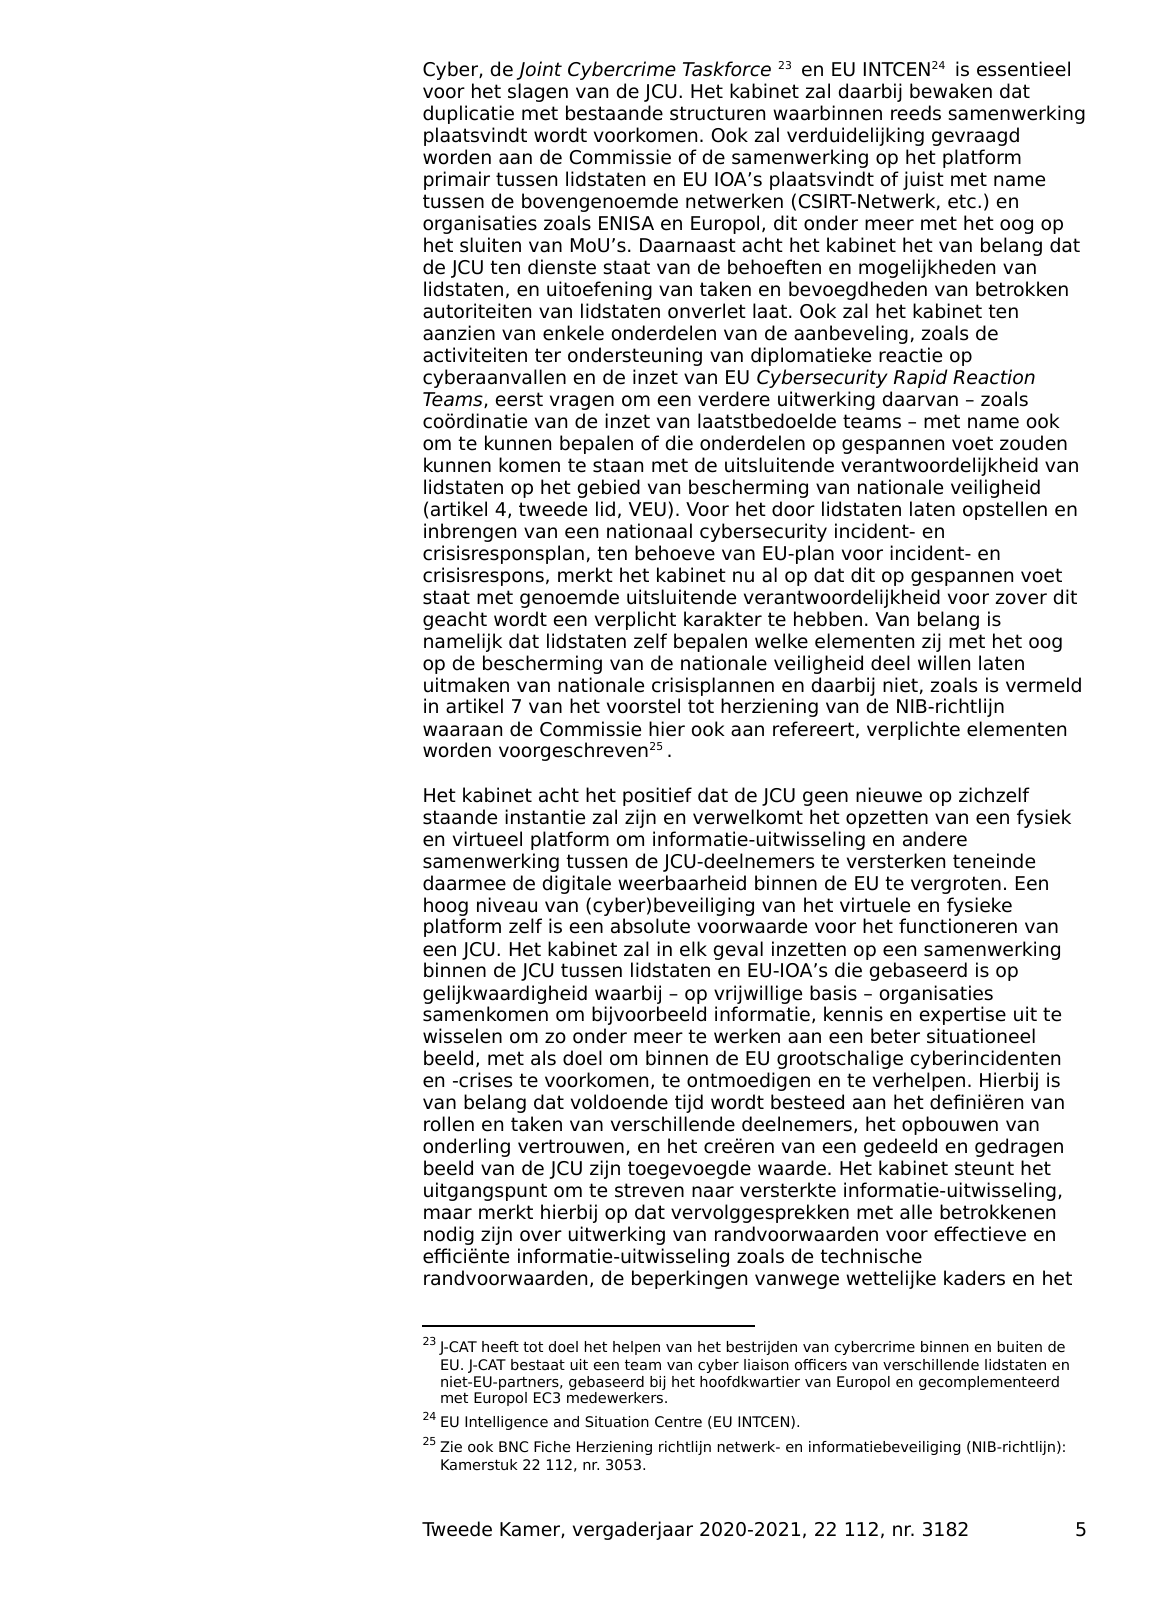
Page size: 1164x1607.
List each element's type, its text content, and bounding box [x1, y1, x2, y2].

text Cyber, de Joint Cybercrime Taskforce en EU INTCEN is essentieel voor het slagen van de JCU. Het kabinet zal daarbij bewaken dat duplicatie met bestaande structuren waarbinnen reeds samenwerking plaatsvindt wordt voorkomen. Ook zal verduidelijking gevraagd worden aan de Commissie of de samenwerking op het platform primair tussen lidstaten en EU IOA’s plaatsvindt of juist met name tussen de bovengenoemde netwerken (CSIRT-Netwerk, etc.) en organisaties zoals ENISA en Europol, dit onder meer met het oog op het sluiten van MoU’s. Daarnaast acht het kabinet het van belang dat de JCU ten dienste staat van de behoeften en mogelijkheden van lidstaten, en uitoefening van taken en bevoegdheden van betrokken autoriteiten van lidstaten onverlet laat. Ook zal het kabinet ten aanzien van enkele onderdelen van de aanbeveling, zoals de activiteiten ter ondersteuning van diplomatieke reactie op cyberaanvallen en de inzet van EU Cybersecurity Rapid Reaction Teams, eerst vragen om een verdere uitwerking daarvan – zoals coördinatie van de inzet van laatstbedoelde teams – met name ook om te kunnen bepalen of die onderdelen op gespannen voet zouden kunnen komen te staan met de uitsluitende verantwoordelijkheid van lidstaten op het gebied van bescherming van nationale veiligheid (artikel 4, tweede lid, VEU). Voor het door lidstaten laten opstellen en inbrengen van een nationaal cybersecurity incident- en crisisresponsplan, ten behoeve van EU-plan voor incident- en crisisrespons, merkt het kabinet nu al op dat dit op gespannen voet staat met genoemde uitsluitende verantwoordelijkheid voor zover dit geacht wordt een verplicht karakter te hebben. Van belang is namelijk dat lidstaten zelf bepalen welke elementen zij met het oog op de bescherming van de nationale veiligheid deel willen laten uitmaken van nationale crisisplannen en daarbij niet, zoals is vermeld in artikel 7 van het voorstel tot herziening van de NIB-richtlijn waaraan de Commissie hier ook aan refereert, verplichte elementen worden voorgeschreven. [422, 59, 1087, 762]
text Zie ook BNC Fiche Herziening richtlijn netwerk- en informatiebeveiliging (NIB-richtlijn): Kamerstuk 22 112, nr. 3053. [422, 1435, 1087, 1474]
text Het kabinet acht het positief dat de JCU geen nieuwe op zichzelf staande instantie zal zijn en verwelkomt het opzetten van een fysiek en virtueel platform om informatie-uitwisseling en andere samenwerking tussen de JCU-deelnemers te versterken teneinde daarmee de digitale weerbaarheid binnen de EU te vergroten. Een hoog niveau van (cyber)beveiliging van het virtuele en fysieke platform zelf is een absolute voorwaarde voor het functioneren van een JCU. Het kabinet zal in elk geval inzetten op een samenwerking binnen de JCU tussen lidstaten en EU-IOA’s die gebaseerd is op gelijkwaardigheid waarbij – op vrijwillige basis – organisaties samenkomen om bijvoorbeeld informatie, kennis en expertise uit te wisselen om zo onder meer te werken aan een beter situationeel beeld, met als doel om binnen de EU grootschalige cyberincidenten en -crises te voorkomen, te ontmoedigen en te verhelpen. Hierbij is van belang dat voldoende tijd wordt besteed aan het definiëren van rollen en taken van verschillende deelnemers, het opbouwen van onderling vertrouwen, en het creëren van een gedeeld en gedragen beeld van de JCU zijn toegevoegde waarde. Het kabinet steunt het uitgangspunt om te streven naar versterkte informatie-uitwisseling, maar merkt hierbij op dat vervolggesprekken met alle betrokkenen nodig zijn over uitwerking van randvoorwaarden voor effectieve en efficiënte informatie-uitwisseling zoals de technische randvoorwaarden, de beperkingen vanwege wettelijke kaders en het [422, 784, 1087, 1290]
text EU Intelligence and Situation Centre (EU INTCEN). [422, 1410, 1087, 1432]
text J-CAT heeft tot doel het helpen van het bestrijden van cybercrime binnen en buiten de EU. J-CAT bestaat uit een team van cyber liaison officers van verschillende lidstaten en niet-EU-partners, gebaseerd bij het hoofdkwartier van Europol en gecomplementeerd met Europol EC3 medewerkers. [422, 1335, 1087, 1407]
